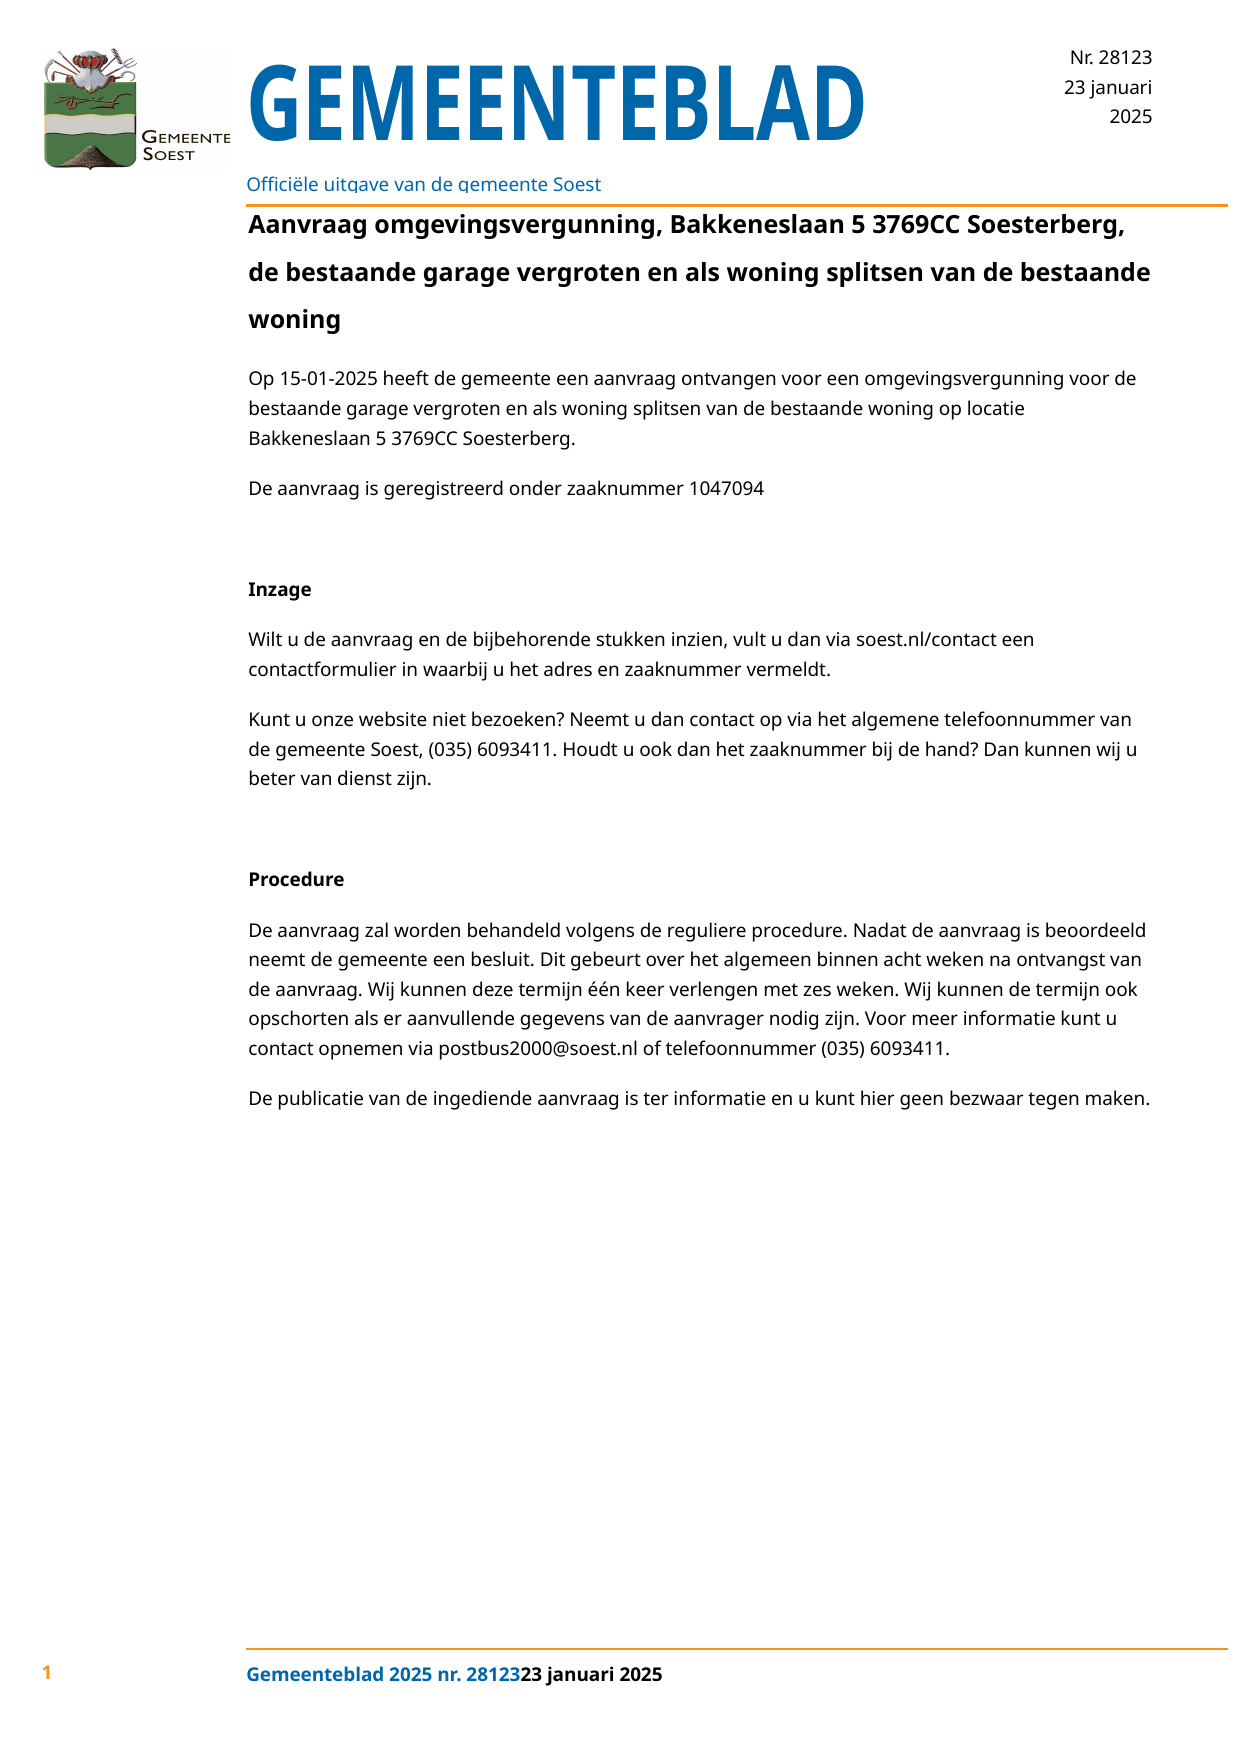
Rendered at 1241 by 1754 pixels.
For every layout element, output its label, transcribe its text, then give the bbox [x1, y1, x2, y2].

text De aanvraag zal worden behandeld volgens de reguliere procedure. Nadat de aanvraag is beoordeeld neemt de gemeente een besluit. Dit gebeurt over het algemeen binnen acht weken na ontvangst van de aanvraag. Wij kunnen deze termijn één keer verlengen met zes weken. Wij kunnen de termijn ook opschorten als er aanvullende gegevens van de aanvrager nodig zijn. Voor meer informatie kunt u contact opnemen via postbus2000@soest.nl of telefoonnummer (035) 6093411. [248, 917, 1152, 1061]
picture [41, 47, 231, 172]
text Kunt u onze website niet bezoeken? Neemt u dan contact op via het algemene telefoonnummer van de gemeente Soest, (035) 6093411. Houdt u ook dan het zaaknummer bij de hand? Dan kunnen wij u beter van dienst zijn. [248, 706, 1152, 791]
text Procedure [248, 866, 1152, 892]
text Aanvraag omgevingsvergunning, Bakkeneslaan 5 3769CC Soesterberg, de bestaande garage vergroten en als woning splitsen van de bestaande woning [248, 207, 1152, 336]
text Wilt u de aanvraag en de bijbehorende stukken inzien, vult u dan via soest.nl/contact een contactformulier in waarbij u het adres en zaaknummer vermeldt. [248, 626, 1152, 682]
text Op 15-01-2025 heeft de gemeente een aanvraag ontvangen voor een omgevingsvergunning voor de bestaande garage vergroten en als woning splitsen van de bestaande woning op locatie Bakkeneslaan 5 3769CC Soesterberg. [248, 366, 1152, 450]
text De aanvraag is geregistreerd onder zaaknummer 1047094 [248, 475, 1152, 501]
text Inzage [248, 576, 1152, 602]
text De publicatie van de ingediende aanvraag is ter informatie en u kunt hier geen bezwaar tegen maken. [248, 1086, 1152, 1111]
